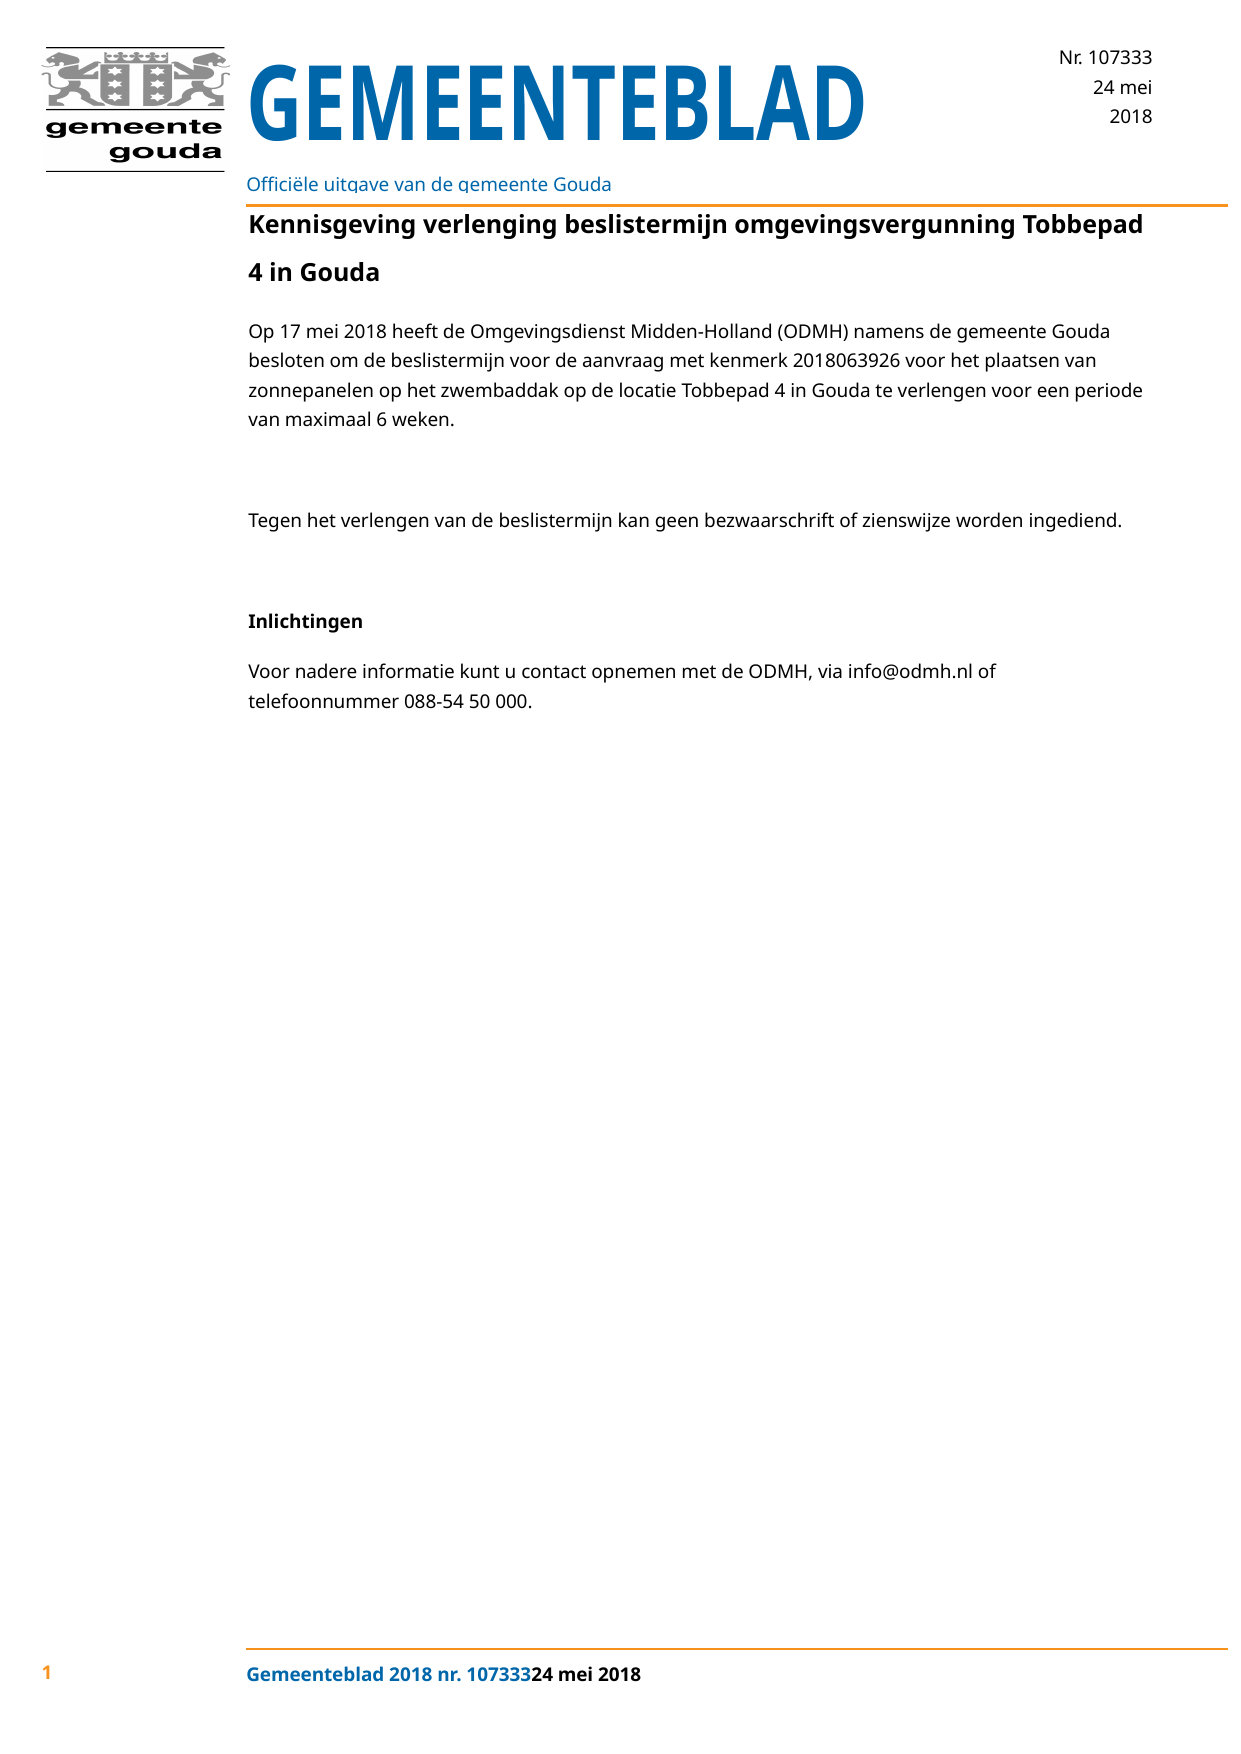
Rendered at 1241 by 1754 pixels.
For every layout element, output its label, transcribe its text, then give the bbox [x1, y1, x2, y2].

text Op 17 mei 2018 heeft de Omgevingsdienst Midden-Holland (ODMH) namens de gemeente Gouda besloten om de beslistermijn voor de aanvraag met kenmerk 2018063926 voor het plaatsen van zonnepanelen op het zwembaddak op de locatie Tobbepad 4 in Gouda te verlengen voor een periode van maximaal 6 weken. [248, 318, 1152, 432]
picture [41, 47, 231, 172]
text Inlichtingen [248, 608, 1152, 634]
text Tegen het verlengen van de beslistermijn kan geen bezwaarschrift of zienswijze worden ingediend. [248, 507, 1152, 533]
text Voor nadere informatie kunt u contact opnemen met de ODMH, via info@odmh.nl of telefoonnummer 088-54 50 000. [248, 659, 1152, 714]
text Kennisgeving verlenging beslistermijn omgevingsvergunning Tobbepad 4 in Gouda [248, 207, 1152, 288]
